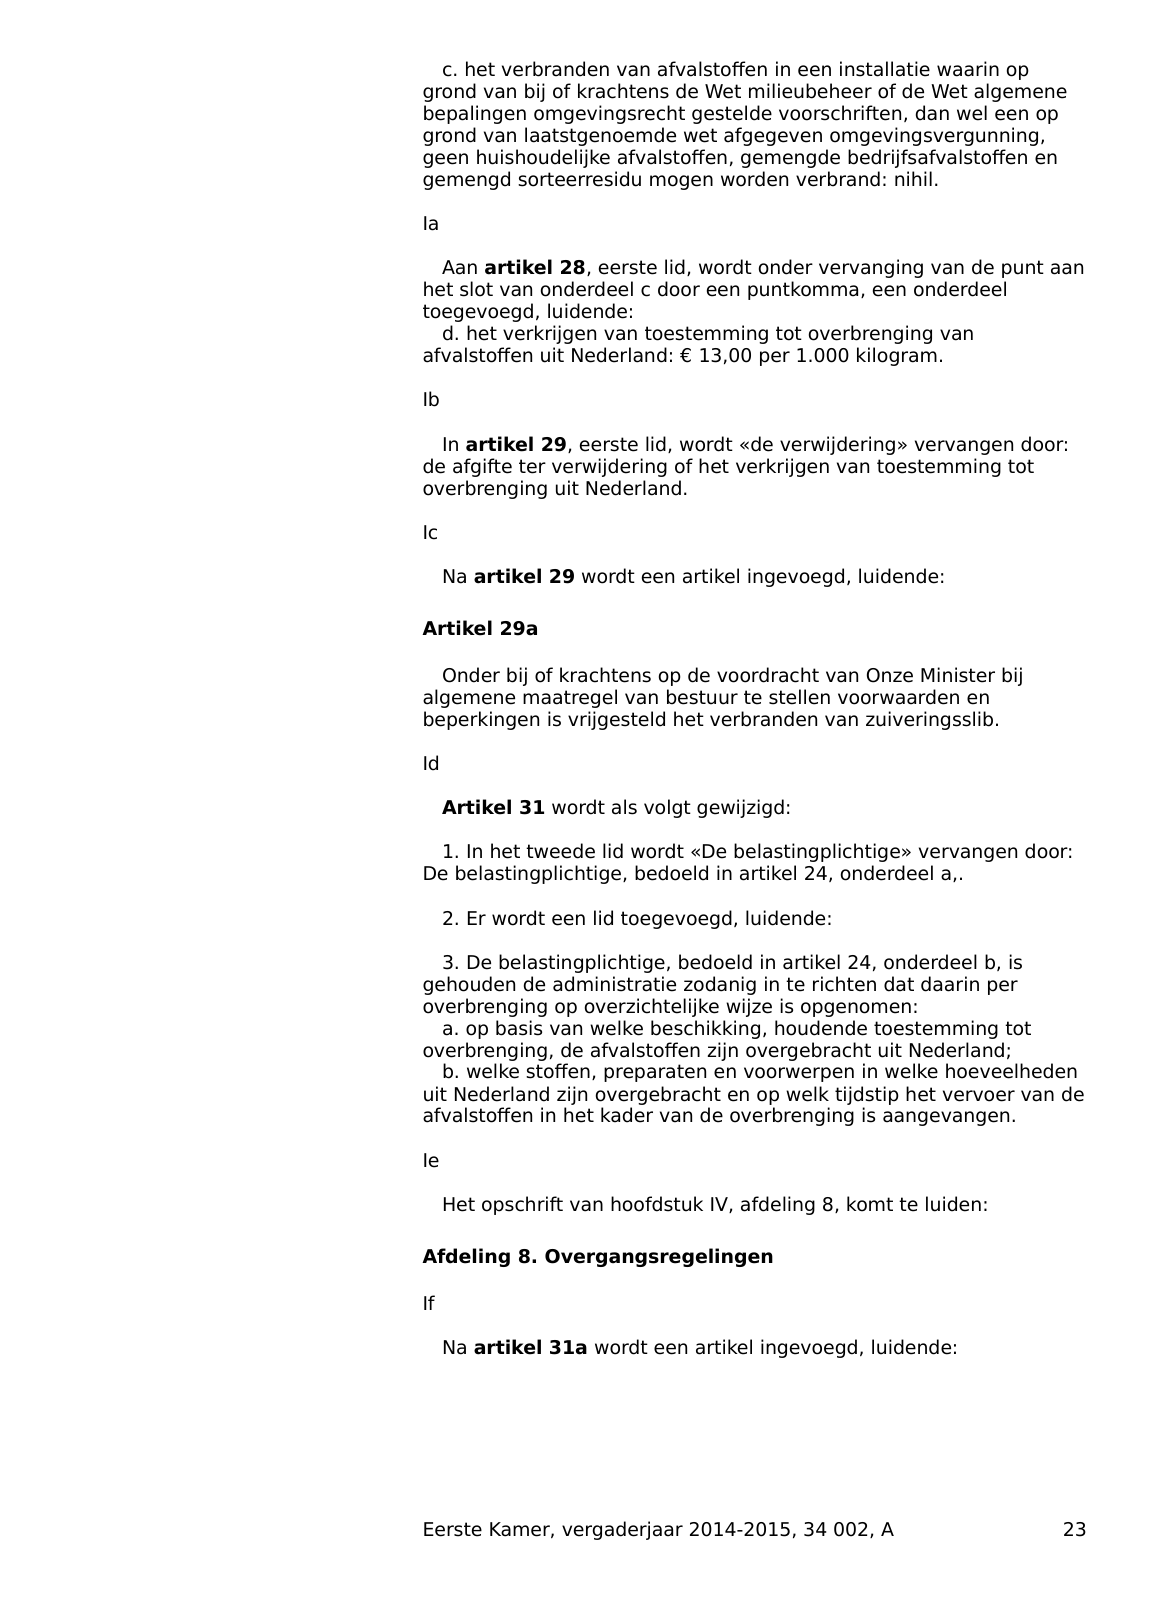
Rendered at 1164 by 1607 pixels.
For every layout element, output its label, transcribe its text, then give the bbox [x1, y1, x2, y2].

text b. welke stoffen, preparaten en voorwerpen in welke hoeveelheden uit Nederland zijn overgebracht en op welk tijdstip het vervoer van de afvalstoffen in het kader van de overbrenging is aangevangen. [422, 1061, 1087, 1127]
text Aan artikel 28, eerste lid, wordt onder vervanging van de punt aan het slot van onderdeel c door een puntkomma, een onderdeel toegevoegd, luidende: [422, 257, 1087, 323]
text c. het verbranden van afvalstoffen in een installatie waarin op grond van bij of krachtens de Wet milieubeheer of de Wet algemene bepalingen omgevingsrecht gestelde voorschriften, dan wel een op grond van laatstgenoemde wet afgegeven omgevingsvergunning, geen huishoudelijke afvalstoffen, gemengde bedrijfsafvalstoffen en gemengd sorteerresidu mogen worden verbrand: nihil. [422, 59, 1087, 191]
text 1. In het tweede lid wordt «De belastingplichtige» vervangen door: De belastingplichtige, bedoeld in artikel 24, onderdeel a,. [422, 841, 1087, 885]
text If [422, 1293, 1087, 1315]
text 2. Er wordt een lid toegevoegd, luidende: [422, 907, 1087, 929]
subtitle Afdeling 8. Overgangsregelingen [422, 1246, 1087, 1268]
text Ie [422, 1149, 1087, 1172]
text Het opschrift van hoofdstuk IV, afdeling 8, komt te luiden: [422, 1194, 1087, 1216]
text Onder bij of krachtens op de voordracht van Onze Minister bij algemene maatregel van bestuur te stellen voorwaarden en beperkingen is vrijgesteld het verbranden van zuiveringsslib. [422, 665, 1087, 731]
text Id [422, 753, 1087, 775]
text 3. De belastingplichtige, bedoeld in artikel 24, onderdeel b, is gehouden de administratie zodanig in te richten dat daarin per overbrenging op overzichtelijke wijze is opgenomen: [422, 952, 1087, 1017]
text d. het verkrijgen van toestemming tot overbrenging van afvalstoffen uit Nederland: € 13,00 per 1.000 kilogram. [422, 323, 1087, 367]
text Ic [422, 522, 1087, 544]
text In artikel 29, eerste lid, wordt «de verwijdering» vervangen door: de afgifte ter verwijdering of het verkrijgen van toestemming tot overbrenging uit Nederland. [422, 433, 1087, 499]
text Ia [422, 213, 1087, 235]
text Na artikel 29 wordt een artikel ingevoegd, luidende: [422, 566, 1087, 588]
subtitle Artikel 29a [422, 618, 1087, 640]
text Artikel 31 wordt als volgt gewijzigd: [422, 797, 1087, 819]
text Ib [422, 389, 1087, 411]
text a. op basis van welke beschikking, houdende toestemming tot overbrenging, de afvalstoffen zijn overgebracht uit Nederland; [422, 1017, 1087, 1061]
text Na artikel 31a wordt een artikel ingevoegd, luidende: [422, 1337, 1087, 1359]
